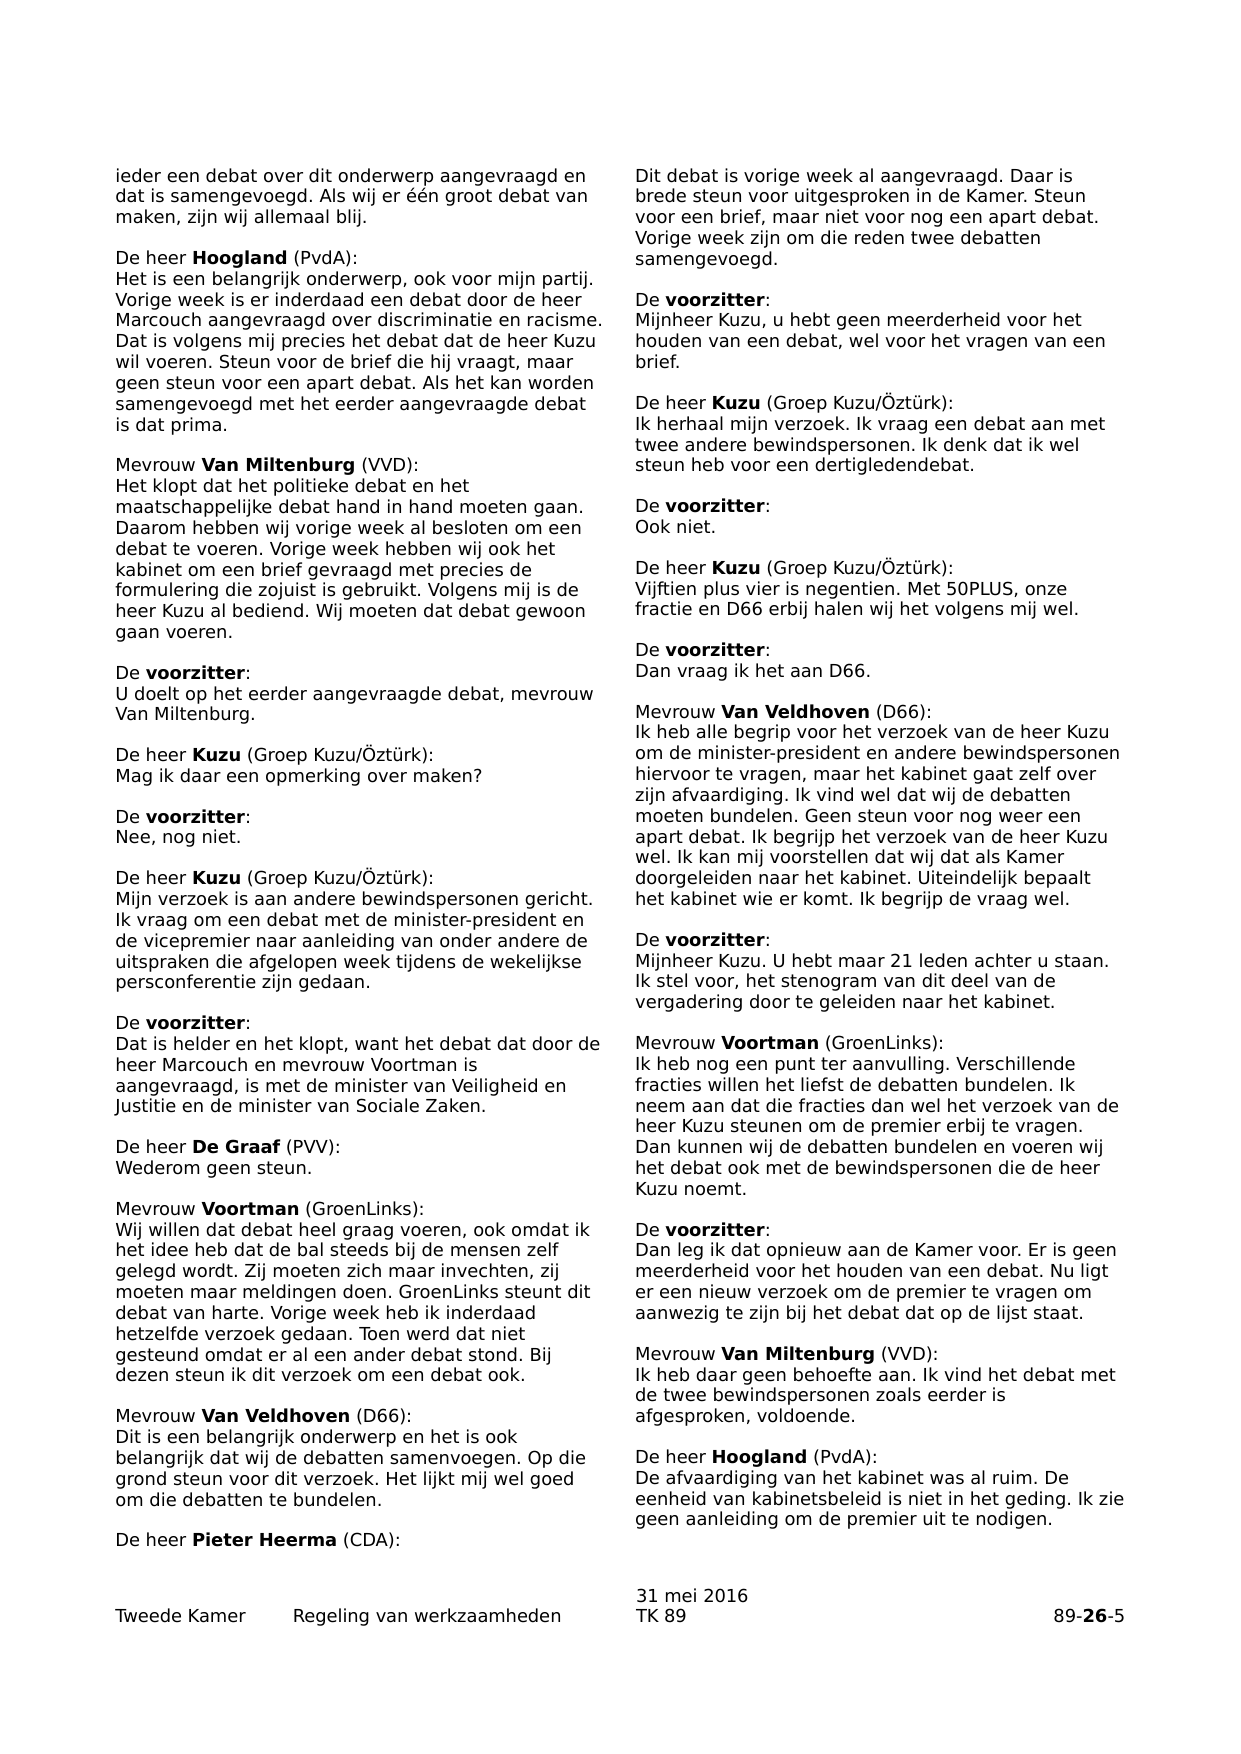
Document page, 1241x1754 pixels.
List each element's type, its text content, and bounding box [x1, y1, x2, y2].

text De voorzitter: [115, 1013, 605, 1034]
text Dit debat is vorige week al aangevraagd. Daar is brede steun voor uitgesproken in de Kamer. Steun voor een brief, maar niet voor nog een apart debat. Vorige week zijn om die reden twee debatten samengevoegd. [635, 165, 1125, 269]
text Mevrouw Van Veldhoven (D66): [115, 1406, 605, 1427]
text Ik heb daar geen behoefte aan. Ik vind het debat met de twee bewindspersonen zoals eerder is afgesproken, voldoende. [635, 1364, 1125, 1427]
text Dan leg ik dat opnieuw aan de Kamer voor. Er is geen meerderheid voor het houden van een debat. Nu ligt er een nieuw verzoek om de premier te vragen om aanwezig te zijn bij het debat dat op de lijst staat. [635, 1240, 1125, 1323]
text De heer De Graaf (PVV): [115, 1137, 605, 1158]
text Mevrouw Van Miltenburg (VVD): [635, 1343, 1125, 1364]
text Mevrouw Voortman (GroenLinks): [115, 1199, 605, 1219]
text De heer Kuzu (Groep Kuzu/Öztürk): [635, 557, 1125, 578]
text Dat is helder en het klopt, want het debat dat door de heer Marcouch en mevrouw Voortman is aangevraagd, is met de minister van Veiligheid en Justitie en de minister van Sociale Zaken. [115, 1034, 605, 1117]
text Mevrouw Van Miltenburg (VVD): [115, 455, 605, 476]
text Dan vraag ik het aan D66. [635, 661, 1125, 681]
text De heer Hoogland (PvdA): [115, 248, 605, 268]
text De heer Kuzu (Groep Kuzu/Öztürk): [115, 745, 605, 766]
text Wederom geen steun. [115, 1158, 605, 1179]
text De voorzitter: [635, 289, 1125, 310]
text Ik heb nog een punt ter aanvulling. Verschillende fracties willen het liefst de debatten bundelen. Ik neem aan dat die fracties dan wel het verzoek van de heer Kuzu steunen om de premier erbij te vragen. Dan kunnen wij de debatten bundelen en voeren wij het debat ook met de bewindspersonen die de heer Kuzu noemt. [635, 1054, 1125, 1199]
text De heer Kuzu (Groep Kuzu/Öztürk): [115, 868, 605, 889]
text Ik herhaal mijn verzoek. Ik vraag een debat aan met twee andere bewindspersonen. Ik denk dat ik wel steun heb voor een dertigledendebat. [635, 413, 1125, 476]
text De voorzitter: [635, 930, 1125, 950]
text Mevrouw Van Veldhoven (D66): [635, 701, 1125, 722]
text De voorzitter: [115, 663, 605, 683]
text Ook niet. [635, 517, 1125, 537]
text Dit is een belangrijk onderwerp en het is ook belangrijk dat wij de debatten samenvoegen. Op die grond steun voor dit verzoek. Het lijkt mij wel goed om die debatten te bundelen. [115, 1427, 605, 1510]
text De voorzitter: [635, 1219, 1125, 1240]
text De heer Hoogland (PvdA): [635, 1447, 1125, 1467]
text Wij willen dat debat heel graag voeren, ook omdat ik het idee heb dat de bal steeds bij de mensen zelf gelegd wordt. Zij moeten zich maar invechten, zij moeten maar meldingen doen. GroenLinks steunt dit debat van harte. Vorige week heb ik inderdaad hetzelfde verzoek gedaan. Toen werd dat niet gesteund omdat er al een ander debat stond. Bij dezen steun ik dit verzoek om een debat ook. [115, 1219, 605, 1386]
text De voorzitter: [115, 807, 605, 827]
text De heer Pieter Heerma (CDA): [115, 1530, 605, 1551]
text De voorzitter: [635, 640, 1125, 661]
text De afvaardiging van het kabinet was al ruim. De eenheid van kabinetsbeleid is niet in het geding. Ik zie geen aanleiding om de premier uit te nodigen. [635, 1467, 1125, 1530]
text ieder een debat over dit onderwerp aangevraagd en dat is samengevoegd. Als wij er één groot debat van maken, zijn wij allemaal blij. [115, 165, 605, 228]
text Mijnheer Kuzu, u hebt geen meerderheid voor het houden van een debat, wel voor het vragen van een brief. [635, 310, 1125, 373]
text De heer Kuzu (Groep Kuzu/Öztürk): [635, 393, 1125, 413]
text De voorzitter: [635, 496, 1125, 517]
text Het klopt dat het politieke debat en het maatschappelijke debat hand in hand moeten gaan. Daarom hebben wij vorige week al besloten om een debat te voeren. Vorige week hebben wij ook het kabinet om een brief gevraagd met precies de formulering die zojuist is gebruikt. Volgens mij is de heer Kuzu al bediend. Wij moeten dat debat gewoon gaan voeren. [115, 476, 605, 643]
text Mijnheer Kuzu. U hebt maar 21 leden achter u staan. Ik stel voor, het stenogram van dit deel van de vergadering door te geleiden naar het kabinet. [635, 950, 1125, 1013]
text Mijn verzoek is aan andere bewindspersonen gericht. Ik vraag om een debat met de minister-president en de vicepremier naar aanleiding van onder andere de uitspraken die afgelopen week tijdens de wekelijkse persconferentie zijn gedaan. [115, 889, 605, 993]
text Mevrouw Voortman (GroenLinks): [635, 1033, 1125, 1054]
text Nee, nog niet. [115, 827, 605, 848]
text Mag ik daar een opmerking over maken? [115, 766, 605, 787]
text U doelt op het eerder aangevraagde debat, mevrouw Van Miltenburg. [115, 683, 605, 725]
text Het is een belangrijk onderwerp, ook voor mijn partij. Vorige week is er inderdaad een debat door de heer Marcouch aangevraagd over discriminatie en racisme. Dat is volgens mij precies het debat dat de heer Kuzu wil voeren. Steun voor de brief die hij vraagt, maar geen steun voor een apart debat. Als het kan worden samengevoegd met het eerder aangevraagde debat is dat prima. [115, 268, 605, 435]
text Ik heb alle begrip voor het verzoek van de heer Kuzu om de minister-president en andere bewindspersonen hiervoor te vragen, maar het kabinet gaat zelf over zijn afvaardiging. Ik vind wel dat wij de debatten moeten bundelen. Geen steun voor nog weer een apart debat. Ik begrijp het verzoek van de heer Kuzu wel. Ik kan mij voorstellen dat wij dat als Kamer doorgeleiden naar het kabinet. Uiteindelijk bepaalt het kabinet wie er komt. Ik begrijp de vraag wel. [635, 722, 1125, 910]
text Vijftien plus vier is negentien. Met 50PLUS, onze fractie en D66 erbij halen wij het volgens mij wel. [635, 578, 1125, 620]
